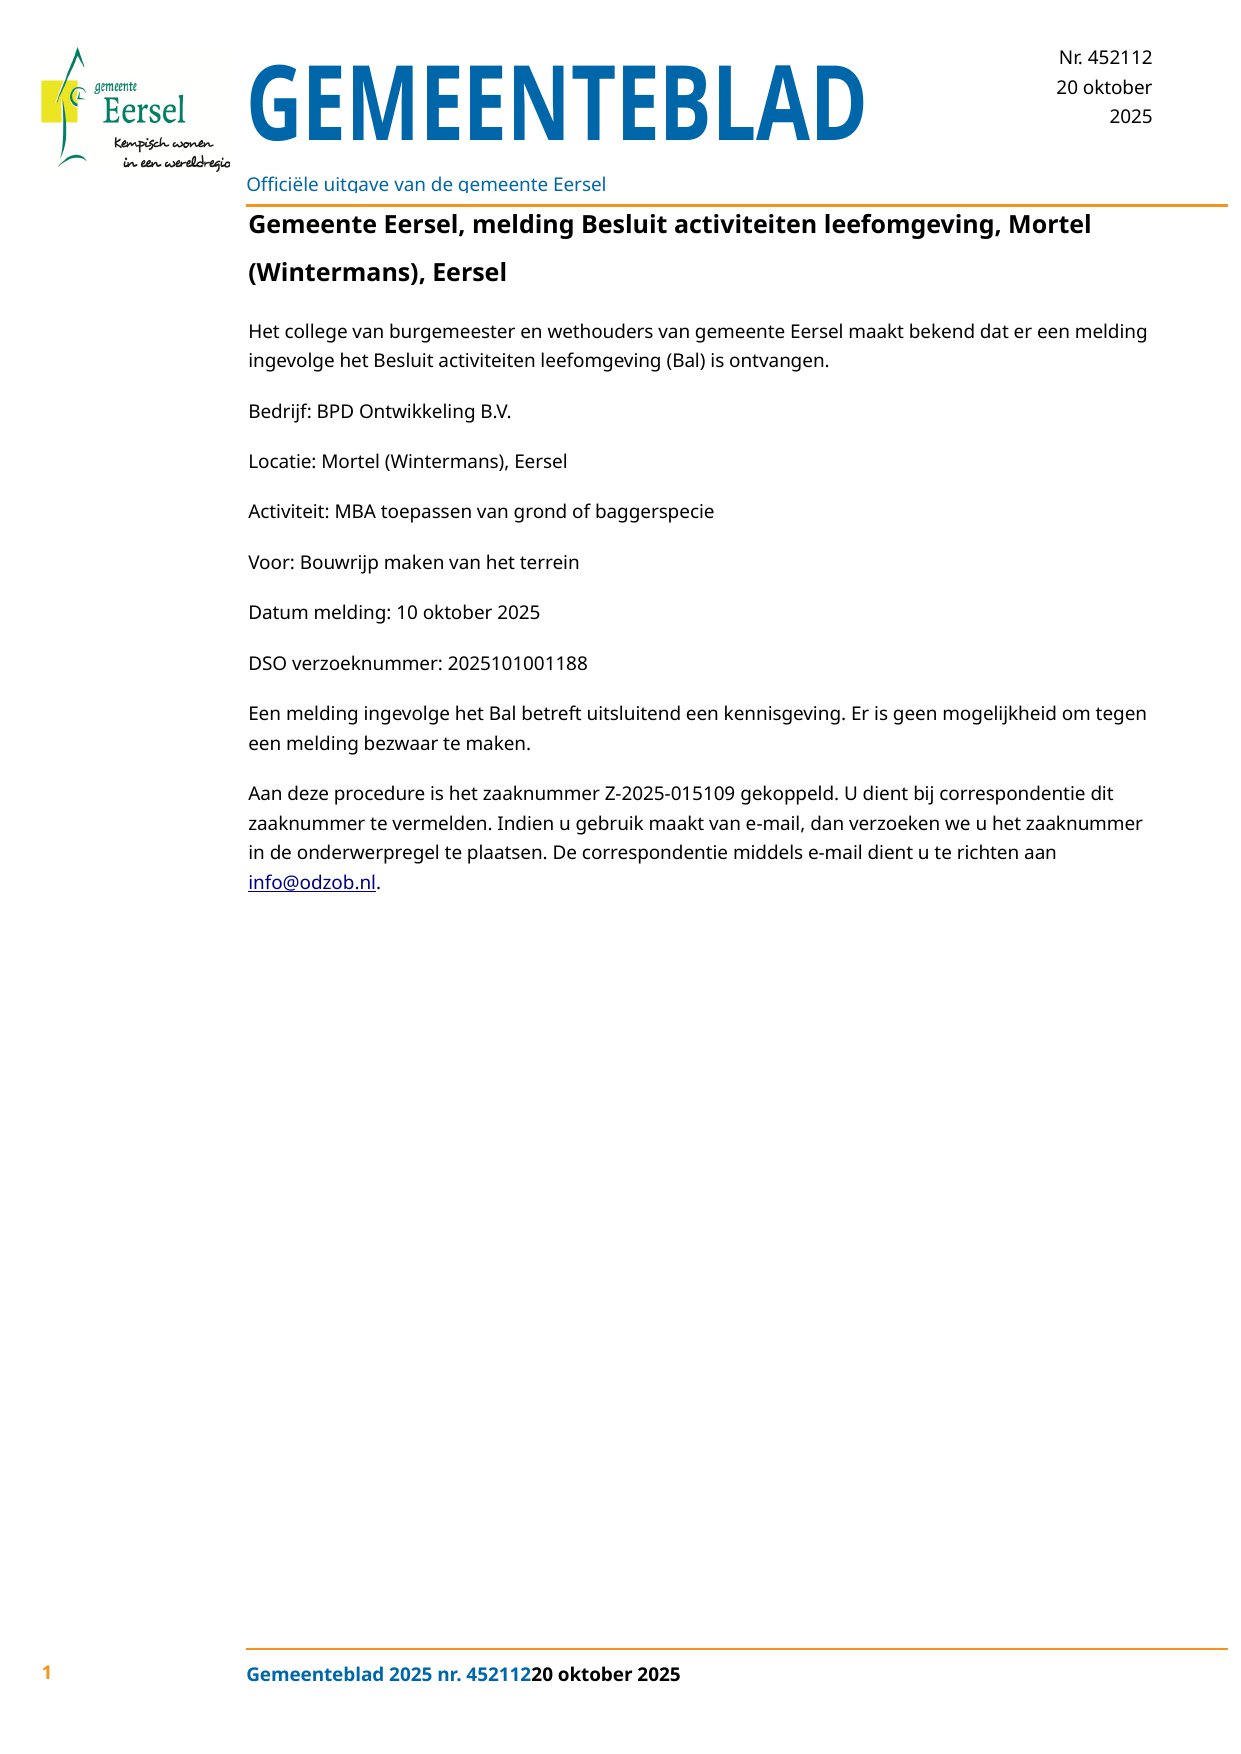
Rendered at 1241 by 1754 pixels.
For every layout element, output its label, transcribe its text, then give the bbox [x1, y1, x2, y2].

text Locatie: Mortel (Wintermans), Eersel [248, 448, 1152, 474]
text Een melding ingevolge het Bal betreft uitsluitend een kennisgeving. Er is geen mogelijkheid om tegen een melding bezwaar te maken. [248, 700, 1152, 756]
text Aan deze procedure is het zaaknummer Z-2025-015109 gekoppeld. U dient bij correspondentie dit zaaknummer te vermelden. Indien u gebruik maakt van e-mail, dan verzoeken we u het zaaknummer in de onderwerpregel te plaatsen. De correspondentie middels e-mail dient u te richten aan info@odzob.nl. [248, 780, 1152, 895]
text Voor: Bouwrijp maken van het terrein [248, 549, 1152, 575]
text Gemeente Eersel, melding Besluit activiteiten leefomgeving, Mortel (Wintermans), Eersel [248, 207, 1152, 288]
text Het college van burgemeester en wethouders van gemeente Eersel maakt bekend dat er een melding ingevolge het Besluit activiteiten leefomgeving (Bal) is ontvangen. [248, 318, 1152, 373]
text Bedrijf: BPD Ontwikkeling B.V. [248, 398, 1152, 424]
picture [41, 47, 231, 172]
text Activiteit: MBA toepassen van grond of baggerspecie [248, 499, 1152, 524]
text DSO verzoeknummer: 2025101001188 [248, 650, 1152, 676]
text Datum melding: 10 oktober 2025 [248, 599, 1152, 625]
